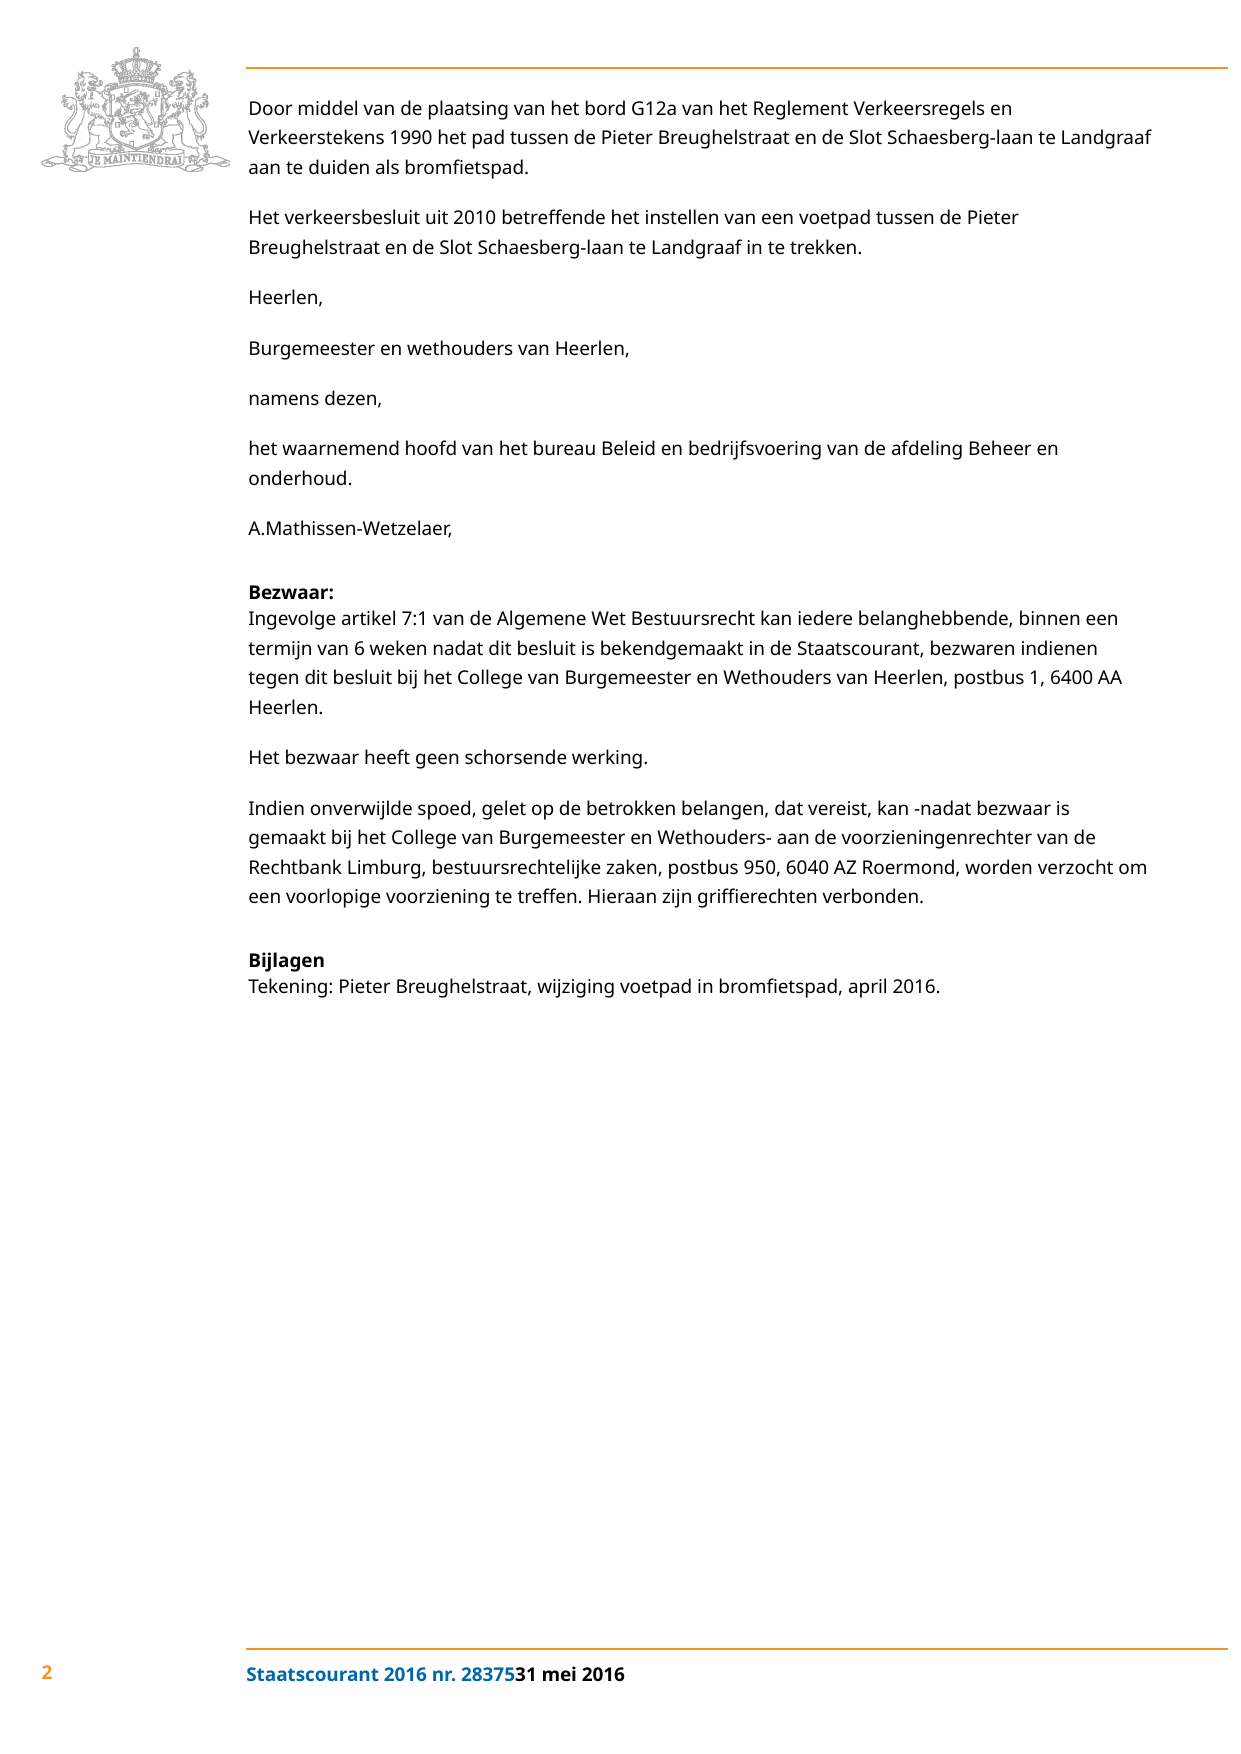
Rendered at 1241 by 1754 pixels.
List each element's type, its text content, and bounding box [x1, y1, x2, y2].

picture [41, 47, 231, 172]
text namens dezen, [248, 385, 1152, 411]
text Ingevolge artikel 7:1 van de Algemene Wet Bestuursrecht kan iedere belanghebbende, binnen een termijn van 6 weken nadat dit besluit is bekendgemaakt in de Staatscourant, bezwaren indienen tegen dit besluit bij het College van Burgemeester en Wethouders van Heerlen, postbus 1, 6400 AA Heerlen. [248, 605, 1152, 720]
text Het bezwaar heeft geen schorsende werking. [248, 744, 1152, 770]
text het waarnemend hoofd van het bureau Beleid en bedrijfsvoering van de afdeling Beheer en onderhoud. [248, 436, 1152, 491]
text Tekening: Pieter Breughelstraat, wijziging voetpad in bromfietspad, april 2016. [248, 973, 1152, 999]
text Bezwaar: [248, 579, 1152, 605]
text Burgemeester en wethouders van Heerlen, [248, 335, 1152, 361]
text Heerlen, [248, 284, 1152, 310]
text Indien onverwijlde spoed, gelet op de betrokken belangen, dat vereist, kan -nadat bezwaar is gemaakt bij het College van Burgemeester en Wethouders- aan de voorzieningenrechter van de Rechtbank Limburg, bestuursrechtelijke zaken, postbus 950, 6040 AZ Roermond, worden verzocht om een voorlopige voorziening te treffen. Hieraan zijn griffierechten verbonden. [248, 795, 1152, 909]
text A.Mathissen-Wetzelaer, [248, 516, 1152, 541]
text Door middel van de plaatsing van het bord G12a van het Reglement Verkeersregels en Verkeerstekens 1990 het pad tussen de Pieter Breughelstraat en de Slot Schaesberg-laan te Landgraaf aan te duiden als bromfietspad. [248, 95, 1152, 180]
text Bijlagen [248, 948, 1152, 973]
text Het verkeersbesluit uit 2010 betreffende het instellen van een voetpad tussen de Pieter Breughelstraat en de Slot Schaesberg-laan te Landgraaf in te trekken. [248, 204, 1152, 260]
